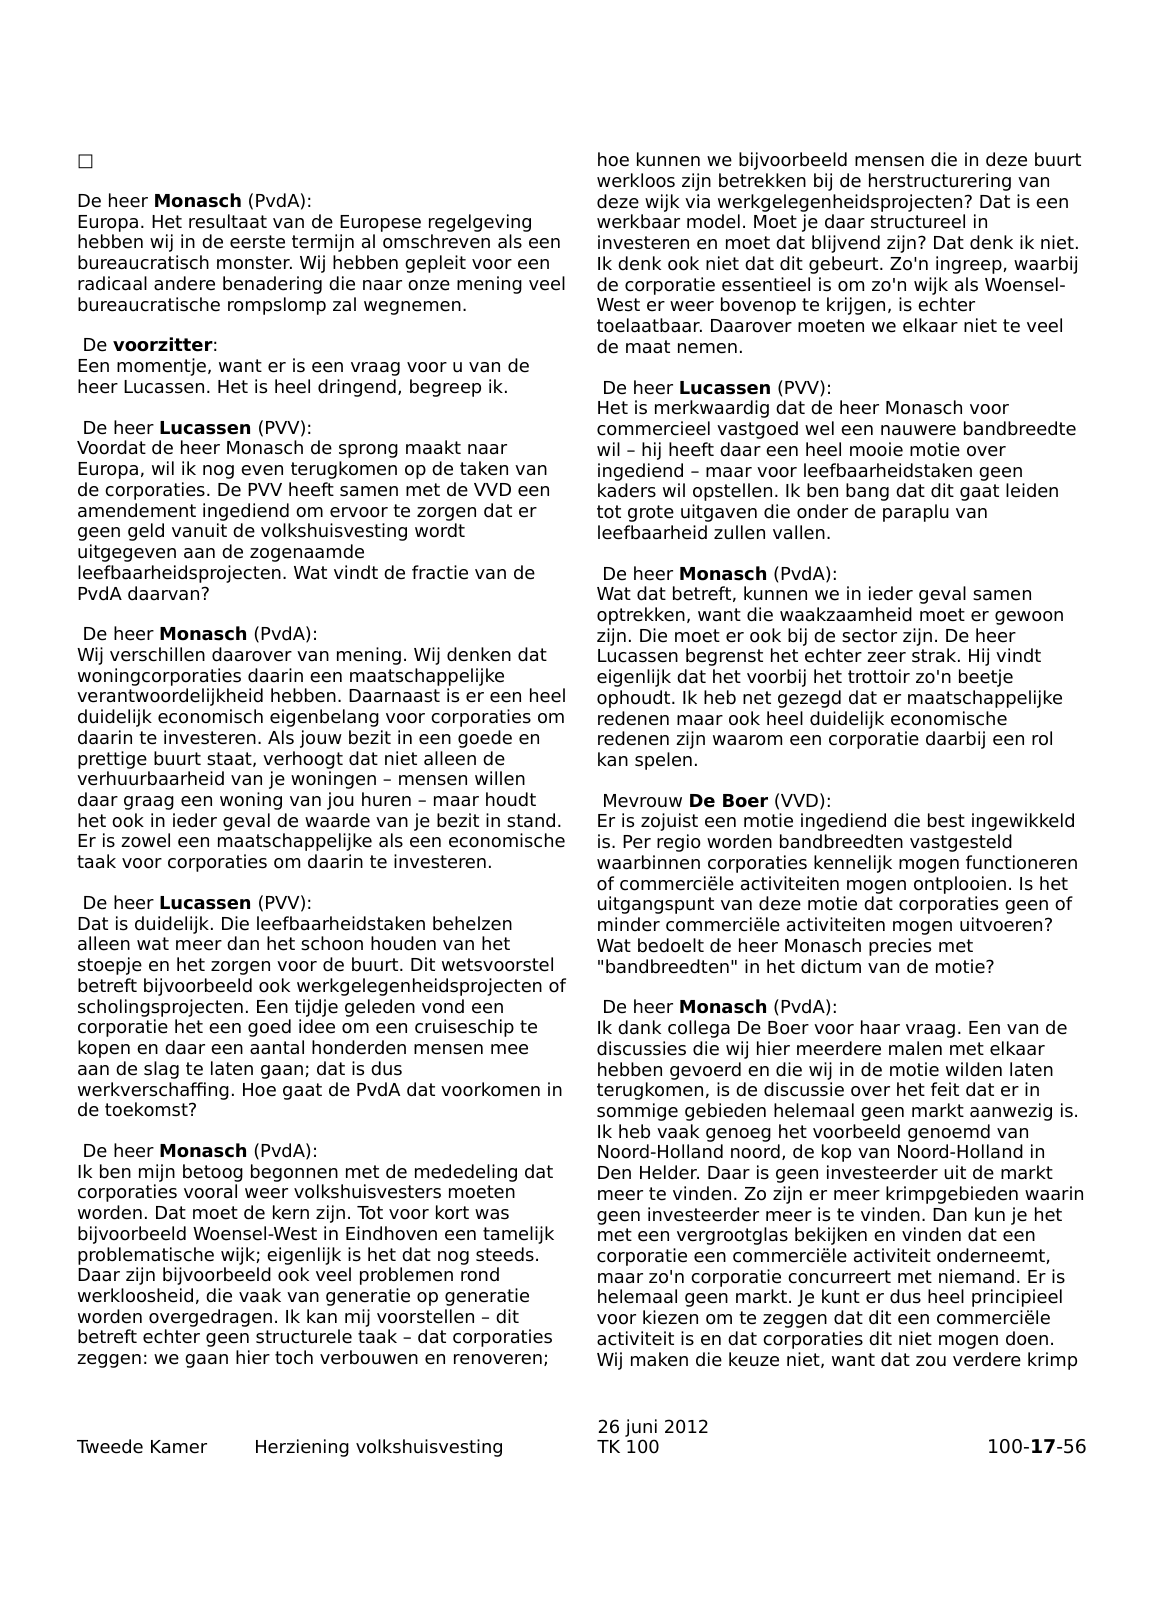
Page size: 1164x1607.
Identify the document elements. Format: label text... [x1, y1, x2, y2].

text De voorzitter: [77, 335, 567, 356]
text Een momentje, want er is een vraag voor u van de heer Lucassen. Het is heel dringend, begreep ik. [77, 356, 567, 397]
text Ik dank collega De Boer voor haar vraag. Een van de discussies die wij hier meerdere malen met elkaar hebben gevoerd en die wij in de motie wilden laten terugkomen, is de discussie over het feit dat er in sommige gebieden helemaal geen markt aanwezig is. Ik heb vaak genoeg het voorbeeld genoemd van Noord-Holland noord, de kop van Noord-Holland in Den Helder. Daar is geen investeerder uit de markt meer te vinden. Zo zijn er meer krimpgebieden waarin geen investeerder meer is te vinden. Dan kun je het met een vergrootglas bekijken en vinden dat een corporatie een commerciële activiteit onderneemt, maar zo'n corporatie concurreert met niemand. Er is helemaal geen markt. Je kunt er dus heel principieel voor kiezen om te zeggen dat dit een commerciële activiteit is en dat corporaties dit niet mogen doen. Wij maken die keuze niet, want dat zou verdere krimp [596, 1018, 1087, 1370]
text De heer Monasch (PvdA): [77, 191, 567, 212]
text Wij verschillen daarover van mening. Wij denken dat woningcorporaties daarin een maatschappelijke verantwoordelijkheid hebben. Daarnaast is er een heel duidelijk economisch eigenbelang voor corporaties om daarin te investeren. Als jouw bezit in een goede en prettige buurt staat, verhoogt dat niet alleen de verhuurbaarheid van je woningen – mensen willen daar graag een woning van jou huren – maar houdt het ook in ieder geval de waarde van je bezit in stand. Er is zowel een maatschappelijke als een economische taak voor corporaties om daarin te investeren. [77, 645, 567, 873]
text Mevrouw De Boer (VVD): [596, 791, 1087, 811]
text Ik ben mijn betoog begonnen met de mededeling dat corporaties vooral weer volkshuisvesters moeten worden. Dat moet de kern zijn. Tot voor kort was bijvoorbeeld Woensel-West in Eindhoven een tamelijk problematische wijk; eigenlijk is het dat nog steeds. Daar zijn bijvoorbeeld ook veel problemen rond werkloosheid, die vaak van generatie op generatie worden overgedragen. Ik kan mij voorstellen – dit betreft echter geen structurele taak – dat corporaties zeggen: we gaan hier toch verbouwen en renoveren; [77, 1162, 567, 1369]
text De heer Monasch (PvdA): [596, 997, 1087, 1018]
text De heer Monasch (PvdA): [596, 563, 1087, 584]
text hoe kunnen we bijvoorbeeld mensen die in deze buurt werkloos zijn betrekken bij de herstructurering van deze wijk via werkgelegenheidsprojecten? Dat is een werkbaar model. Moet je daar structureel in investeren en moet dat blijvend zijn? Dat denk ik niet. Ik denk ook niet dat dit gebeurt. Zo'n ingreep, waarbij de corporatie essentieel is om zo'n wijk als Woensel-West er weer bovenop te krijgen, is echter toelaatbaar. Daarover moeten we elkaar niet te veel de maat nemen. [596, 150, 1087, 357]
text De heer Lucassen (PVV): [77, 417, 567, 438]
text Europa. Het resultaat van de Europese regelgeving hebben wij in de eerste termijn al omschreven als een bureaucratisch monster. Wij hebben gepleit voor een radicaal andere benadering die naar onze mening veel bureaucratische rompslomp zal wegnemen. [77, 212, 567, 315]
text De heer Lucassen (PVV): [77, 893, 567, 913]
text De heer Monasch (PvdA): [77, 624, 567, 645]
text Wat dat betreft, kunnen we in ieder geval samen optrekken, want die waakzaamheid moet er gewoon zijn. Die moet er ook bij de sector zijn. De heer Lucassen begrenst het echter zeer strak. Hij vindt eigenlijk dat het voorbij het trottoir zo'n beetje ophoudt. Ik heb net gezegd dat er maatschappelijke redenen maar ook heel duidelijk economische redenen zijn waarom een corporatie daarbij een rol kan spelen. [596, 584, 1087, 771]
text De heer Lucassen (PVV): [596, 377, 1087, 398]
text Voordat de heer Monasch de sprong maakt naar Europa, wil ik nog even terugkomen op de taken van de corporaties. De PVV heeft samen met de VVD een amendement ingediend om ervoor te zorgen dat er geen geld vanuit de volkshuisvesting wordt uitgegeven aan de zogenaamde leefbaarheidsprojecten. Wat vindt de fractie van de PvdA daarvan? [77, 438, 567, 604]
text □ [77, 150, 567, 171]
text Er is zojuist een motie ingediend die best ingewikkeld is. Per regio worden bandbreedten vastgesteld waarbinnen corporaties kennelijk mogen functioneren of commerciële activiteiten mogen ontplooien. Is het uitgangspunt van deze motie dat corporaties geen of minder commerciële activiteiten mogen uitvoeren? Wat bedoelt de heer Monasch precies met "bandbreedten" in het dictum van de motie? [596, 811, 1087, 977]
text De heer Monasch (PvdA): [77, 1141, 567, 1162]
text Dat is duidelijk. Die leefbaarheidstaken behelzen alleen wat meer dan het schoon houden van het stoepje en het zorgen voor de buurt. Dit wetsvoorstel betreft bijvoorbeeld ook werkgelegenheidsprojecten of scholingsprojecten. Een tijdje geleden vond een corporatie het een goed idee om een cruiseschip te kopen en daar een aantal honderden mensen mee aan de slag te laten gaan; dat is dus werkverschaffing. Hoe gaat de PvdA dat voorkomen in de toekomst? [77, 913, 567, 1121]
text Het is merkwaardig dat de heer Monasch voor commercieel vastgoed wel een nauwere bandbreedte wil – hij heeft daar een heel mooie motie over ingediend – maar voor leefbaarheidstaken geen kaders wil opstellen. Ik ben bang dat dit gaat leiden tot grote uitgaven die onder de paraplu van leefbaarheid zullen vallen. [596, 398, 1087, 543]
